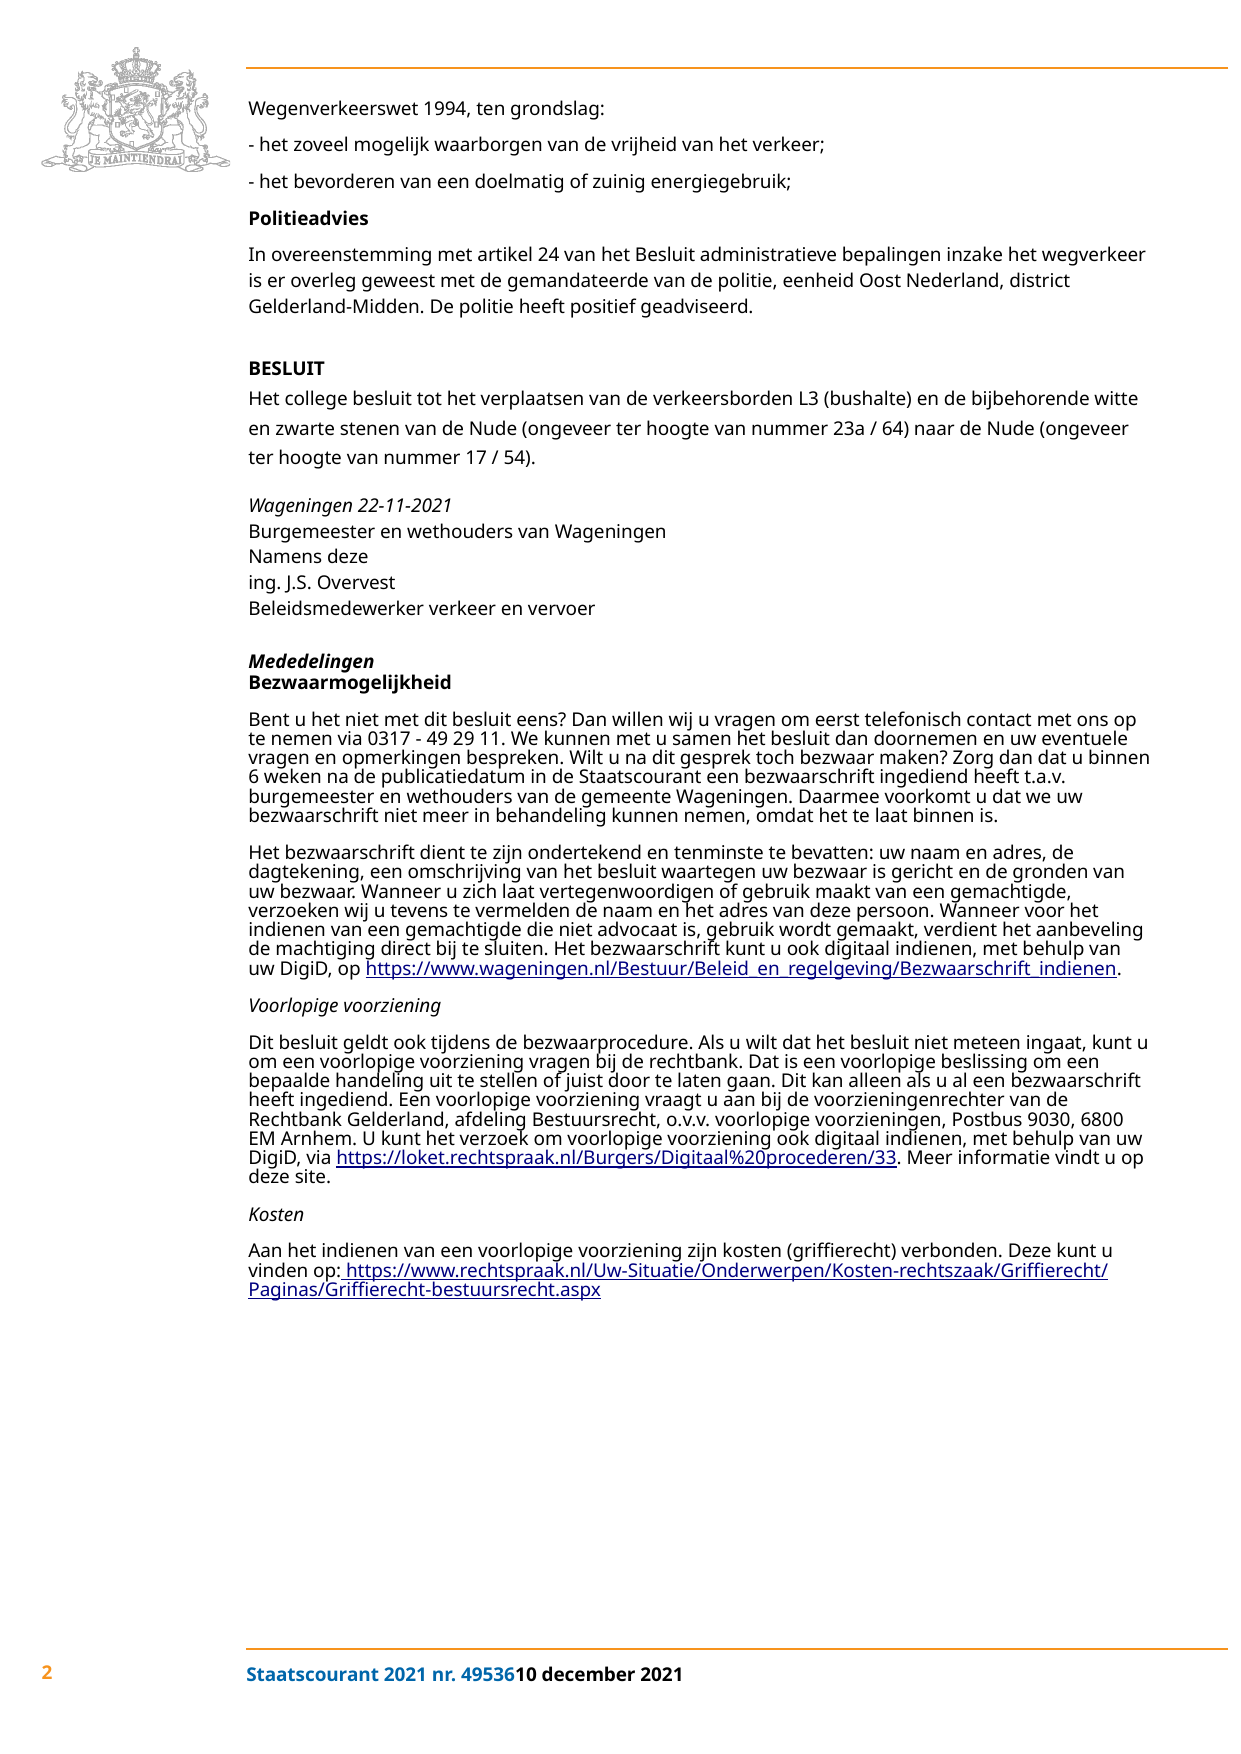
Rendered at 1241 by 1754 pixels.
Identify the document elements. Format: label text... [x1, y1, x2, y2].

text Aan het indienen van een voorlopige voorziening zijn kosten (griffierecht) verbonden. Deze kunt u vinden op: https://www.rechtspraak.nl/Uw-Situatie/Onderwerpen/Kosten-rechtszaak/Griffierecht/Paginas/Griffierecht-bestuursrecht.aspx [248, 1242, 1152, 1300]
picture [41, 47, 231, 172]
text Het college besluit tot het verplaatsen van de verkeersborden L3 (bushalte) en de bijbehorende witte en zwarte stenen van de Nude (ongeveer ter hoogte van nummer 23a / 64) naar de Nude (ongeveer ter hoogte van nummer 17 / 54). [248, 385, 1152, 470]
text Wageningen 22-11-2021 [248, 492, 1152, 518]
text Namens deze [248, 544, 1152, 569]
text BESLUIT [248, 356, 1152, 381]
text Politieadvies [248, 205, 1152, 231]
text Beleidsmedewerker verkeer en vervoer [248, 595, 1152, 621]
text ing. J.S. Overvest [248, 569, 1152, 595]
text Mededelingen [248, 648, 1152, 674]
text In overeenstemming met artikel 24 van het Besluit administratieve bepalingen inzake het wegverkeer is er overleg geweest met de gemandateerde van de politie, eenheid Oost Nederland, district Gelderland-Midden. De politie heeft positief geadviseerd. [248, 241, 1152, 319]
text Burgemeester en wethouders van Wageningen [248, 518, 1152, 544]
text Dit besluit geldt ook tijdens de bezwaarprocedure. Als u wilt dat het besluit niet meteen ingaat, kunt u om een voorlopige voorziening vragen bij de rechtbank. Dat is een voorlopige beslissing om een bepaalde handeling uit te stellen of juist door te laten gaan. Dit kan alleen als u al een bezwaarschrift heeft ingediend. Een voorlopige voorziening vraagt u aan bij de voorzieningenrechter van de Rechtbank Gelderland, afdeling Bestuursrecht, o.v.v. voorlopige voorzieningen, Postbus 9030, 6800 EM Arnhem. U kunt het verzoek om voorlopige voorziening ook digitaal indienen, met behulp van uw DigiD, via https://loket.rechtspraak.nl/Burgers/Digitaal%20procederen/33. Meer informatie vindt u op deze site. [248, 1034, 1152, 1188]
text Voorlopige voorziening [248, 997, 1152, 1016]
text Wegenverkeerswet 1994, ten grondslag: [248, 95, 1152, 121]
text Bezwaarmogelijkheid [248, 674, 1152, 693]
text Het bezwaarschrift dient te zijn ondertekend en tenminste te bevatten: uw naam en adres, de dagtekening, een omschrijving van het besluit waartegen uw bezwaar is gericht en de gronden van uw bezwaar. Wanneer u zich laat vertegenwoordigen of gebruik maakt van een gemachtigde, verzoeken wij u tevens te vermelden de naam en het adres van deze persoon. Wanneer voor het indienen van een gemachtigde die niet advocaat is, gebruik wordt gemaakt, verdient het aanbeveling de machtiging direct bij te sluiten. Het bezwaarschrift kunt u ook digitaal indienen, met behulp van uw DigiD, op https://www.wageningen.nl/Bestuur/Beleid_en_regelgeving/Bezwaarschrift_indienen. [248, 844, 1152, 979]
text Bent u het niet met dit besluit eens? Dan willen wij u vragen om eerst telefonisch contact met ons op te nemen via 0317 - 49 29 11. We kunnen met u samen het besluit dan doornemen en uw eventuele vragen en opmerkingen bespreken. Wilt u na dit gesprek toch bezwaar maken? Zorg dan dat u binnen 6 weken na de publicatiedatum in de Staatscourant een bezwaarschrift ingediend heeft t.a.v. burgemeester en wethouders van de gemeente Wageningen. Daarmee voorkomt u dat we uw bezwaarschrift niet meer in behandeling kunnen nemen, omdat het te laat binnen is. [248, 711, 1152, 826]
text - het bevorderen van een doelmatig of zuinig energiegebruik; [248, 168, 1152, 194]
text - het zoveel mogelijk waarborgen van de vrijheid van het verkeer; [248, 131, 1152, 157]
text Kosten [248, 1206, 1152, 1225]
